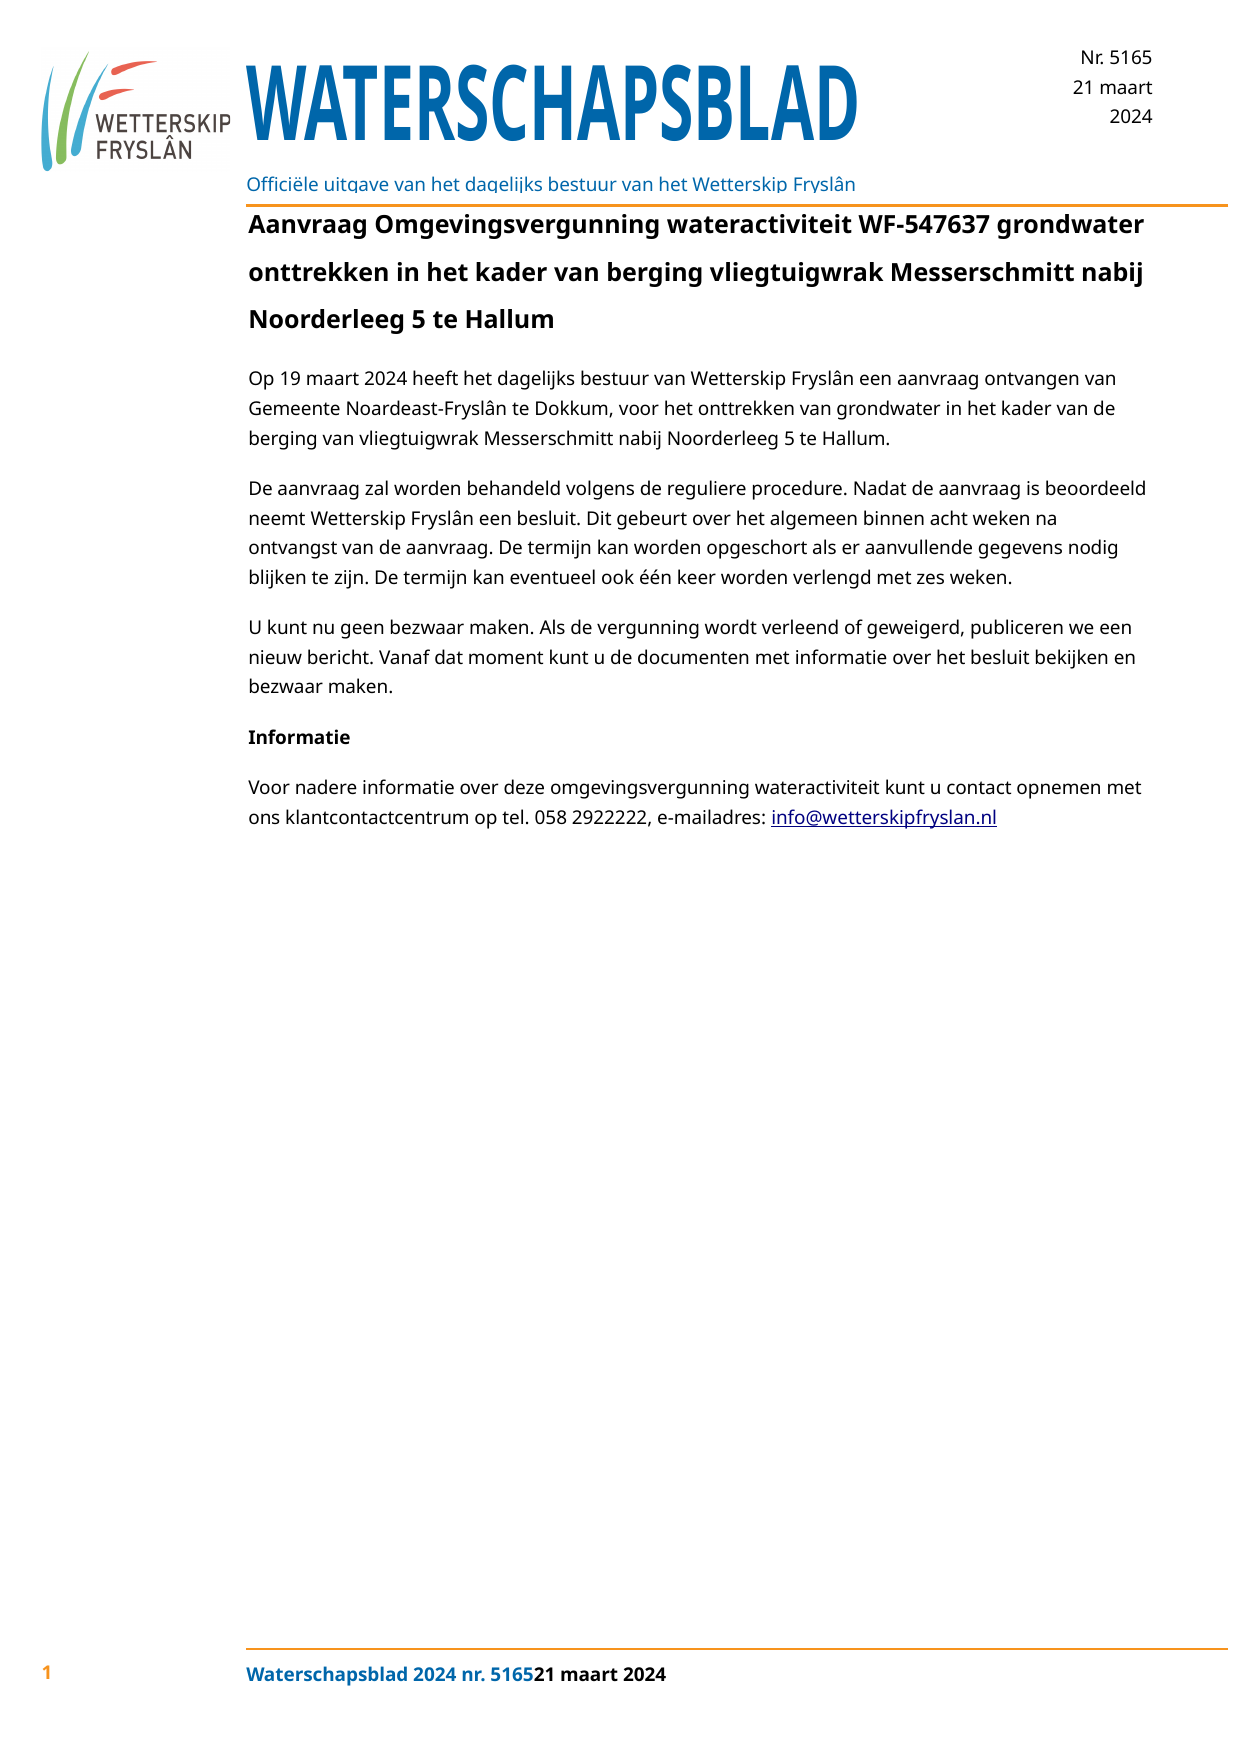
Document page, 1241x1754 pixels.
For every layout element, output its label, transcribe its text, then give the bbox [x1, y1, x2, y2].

text Aanvraag Omgevingsvergunning wateractiviteit WF-547637 grondwater onttrekken in het kader van berging vliegtuigwrak Messerschmitt nabij Noorderleeg 5 te Hallum [248, 207, 1152, 336]
text De aanvraag zal worden behandeld volgens de reguliere procedure. Nadat de aanvraag is beoordeeld neemt Wetterskip Fryslân een besluit. Dit gebeurt over het algemeen binnen acht weken na ontvangst van de aanvraag. De termijn kan worden opgeschort als er aanvullende gegevens nodig blijken te zijn. De termijn kan eventueel ook één keer worden verlengd met zes weken. [248, 475, 1152, 589]
text Voor nadere informatie over deze omgevingsvergunning wateractiviteit kunt u contact opnemen met ons klantcontactcentrum op tel. 058 2922222, e-mailadres: info@wetterskipfryslan.nl [248, 774, 1152, 829]
text U kunt nu geen bezwaar maken. Als de vergunning wordt verleend of geweigerd, publiceren we een nieuw bericht. Vanaf dat moment kunt u de documenten met informatie over het besluit bekijken en bezwaar maken. [248, 614, 1152, 699]
picture [41, 47, 231, 172]
text Op 19 maart 2024 heeft het dagelijks bestuur van Wetterskip Fryslân een aanvraag ontvangen van Gemeente Noardeast-Fryslân te Dokkum, voor het onttrekken van grondwater in het kader van de berging van vliegtuigwrak Messerschmitt nabij Noorderleeg 5 te Hallum. [248, 366, 1152, 450]
text Informatie [248, 724, 1152, 749]
